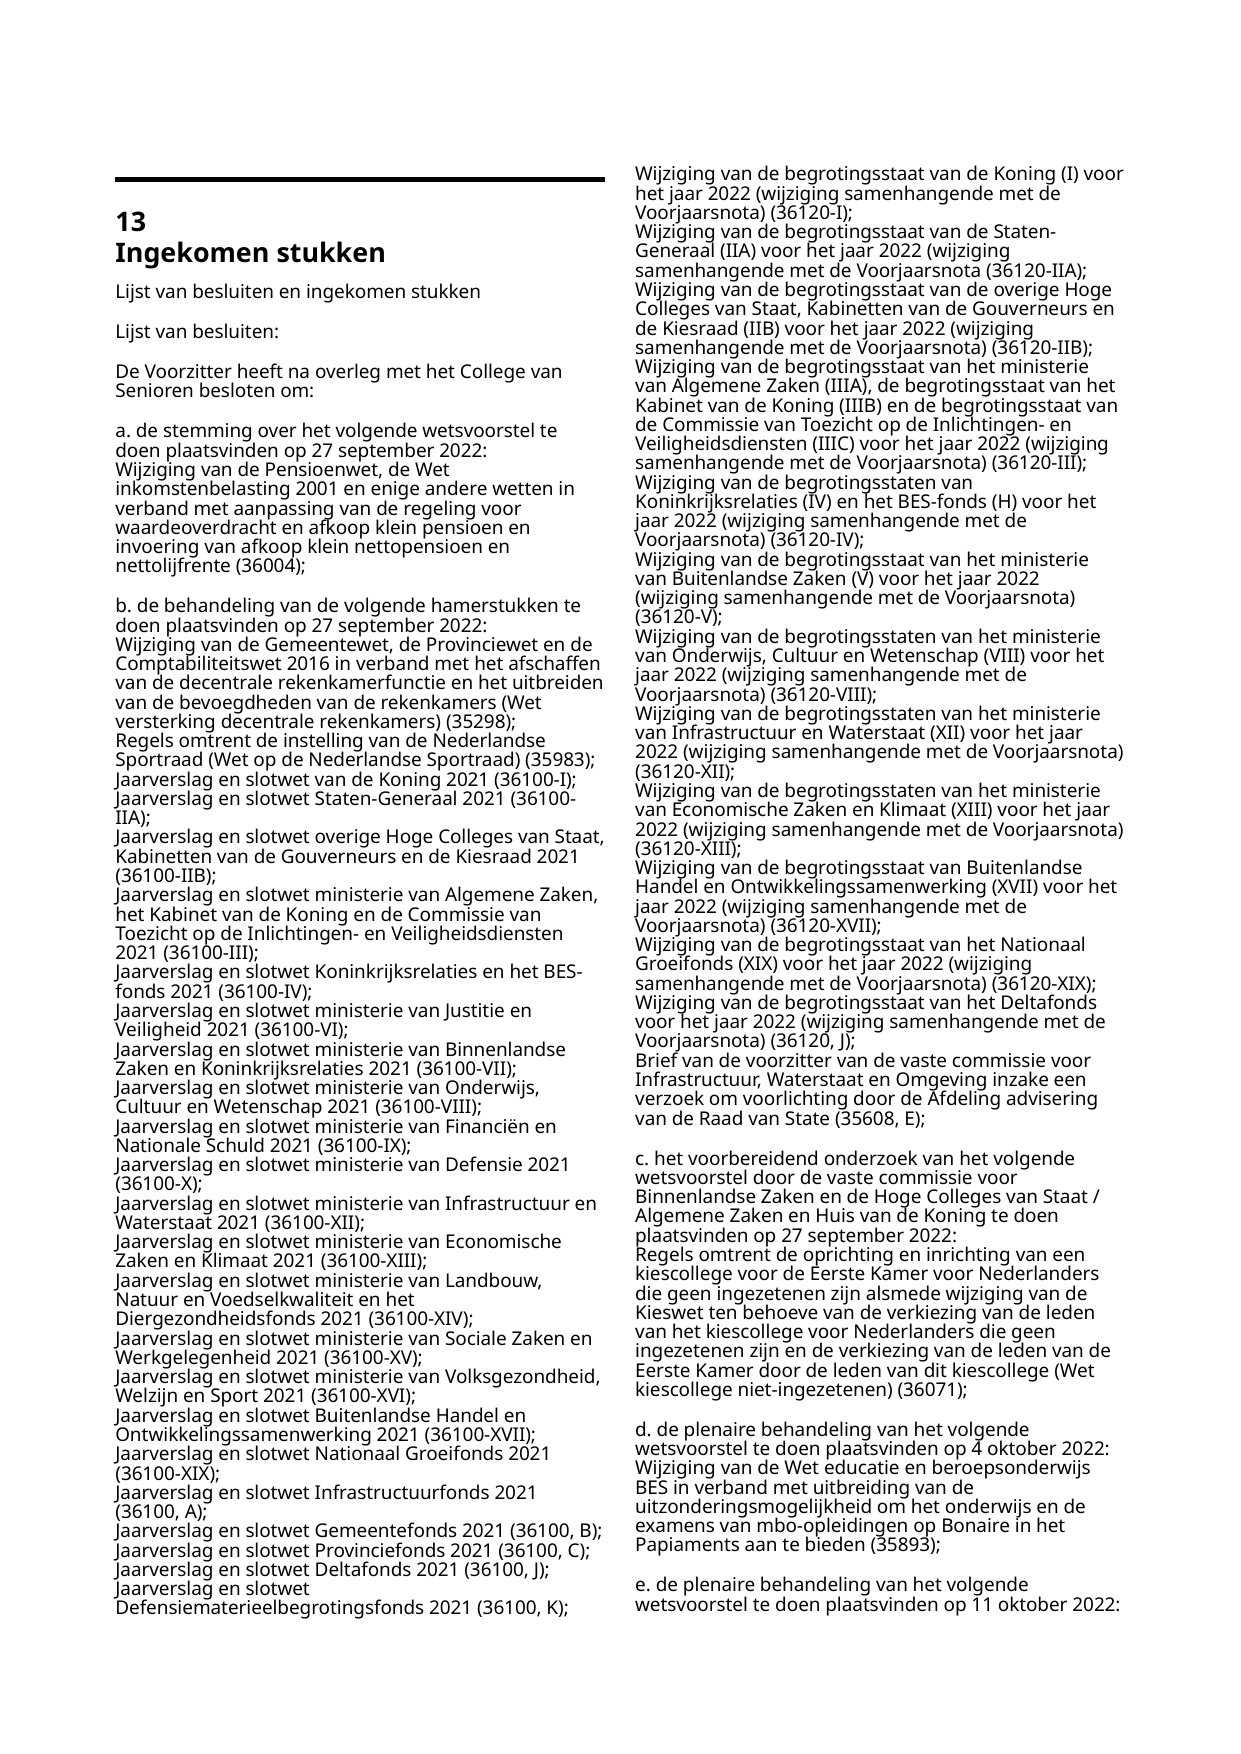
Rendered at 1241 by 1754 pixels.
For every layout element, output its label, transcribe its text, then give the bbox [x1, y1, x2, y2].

text Jaarverslag en slotwet overige Hoge Colleges van Staat, Kabinetten van de Gouverneurs en de Kiesraad 2021 (36100-IIB); [115, 828, 605, 886]
text Jaarverslag en slotwet ministerie van Landbouw, Natuur en Voedselkwaliteit en het Diergezondheidsfonds 2021 (36100-XIV); [115, 1272, 605, 1329]
text Wijziging van de begrotingsstaten van het ministerie van Onderwijs, Cultuur en Wetenschap (VIII) voor het jaar 2022 (wijziging samenhangende met de Voorjaarsnota) (36120-VIII); [635, 628, 1125, 705]
text Jaarverslag en slotwet ministerie van Infrastructuur en Waterstaat 2021 (36100-XII); [115, 1195, 605, 1233]
text Wijziging van de begrotingsstaat van de Staten-Generaal (IIA) voor het jaar 2022 (wijziging samenhangende met de Voorjaarsnota (36120-IIA); [635, 223, 1125, 281]
text Wijziging van de begrotingsstaat van het ministerie van Algemene Zaken (IIIA), de begrotingsstaat van het Kabinet van de Koning (IIIB) en de begrotingsstaat van de Commissie van Toezicht op de Inlichtingen- en Veiligheidsdiensten (IIIC) voor het jaar 2022 (wijziging samenhangende met de Voorjaarsnota) (36120-III); [635, 358, 1125, 474]
text Jaarverslag en slotwet Nationaal Groeifonds 2021 (36100-XIX); [115, 1445, 605, 1484]
text a. de stemming over het volgende wetsvoorstel te doen plaatsvinden op 27 september 2022: [115, 422, 605, 461]
text Jaarverslag en slotwet ministerie van Binnenlandse Zaken en Koninkrijksrelaties 2021 (36100-VII); [115, 1041, 605, 1079]
text Lijst van besluiten en ingekomen stukken [115, 283, 605, 302]
text 13 [115, 203, 605, 239]
text Wijziging van de Gemeentewet, de Provinciewet en de Comptabiliteitswet 2016 in verband met het afschaffen van de decentrale rekenkamerfunctie en het uitbreiden van de bevoegdheden van de rekenkamers (Wet versterking decentrale rekenkamers) (35298); [115, 636, 605, 732]
text Wijziging van de begrotingsstaat van het Deltafonds voor het jaar 2022 (wijziging samenhangende met de Voorjaarsnota) (36120, J); [635, 994, 1125, 1052]
text Ingekomen stukken [115, 239, 605, 283]
text Brief van de voorzitter van de vaste commissie voor Infrastructuur, Waterstaat en Omgeving inzake een verzoek om voorlichting door de Afdeling advisering van de Raad van State (35608, E); [635, 1052, 1125, 1129]
text Jaarverslag en slotwet van de Koning 2021 (36100-I); [115, 771, 605, 790]
text Jaarverslag en slotwet ministerie van Financiën en Nationale Schuld 2021 (36100-IX); [115, 1118, 605, 1156]
text Wijziging van de begrotingsstaat van de Koning (I) voor het jaar 2022 (wijziging samenhangende met de Voorjaarsnota) (36120-I); [635, 165, 1125, 223]
text Jaarverslag en slotwet ministerie van Defensie 2021 (36100-X); [115, 1156, 605, 1195]
text Wijziging van de begrotingsstaat van het Nationaal Groeifonds (XIX) voor het jaar 2022 (wijziging samenhangende met de Voorjaarsnota) (36120-XIX); [635, 936, 1125, 994]
text Regels omtrent de instelling van de Nederlandse Sportraad (Wet op de Nederlandse Sportraad) (35983); [115, 732, 605, 771]
text Jaarverslag en slotwet Deltafonds 2021 (36100, J); [115, 1561, 605, 1580]
text De Voorzitter heeft na overleg met het College van Senioren besloten om: [115, 363, 605, 402]
text Wijziging van de begrotingsstaat van Buitenlandse Handel en Ontwikkelingssamenwerking (XVII) voor het jaar 2022 (wijziging samenhangende met de Voorjaarsnota) (36120-XVII); [635, 859, 1125, 936]
text Jaarverslag en slotwet Defensiematerieelbegrotingsfonds 2021 (36100, K); [115, 1580, 605, 1619]
text c. het voorbereidend onderzoek van het volgende wetsvoorstel door de vaste commissie voor Binnenlandse Zaken en de Hoge Colleges van Staat / Algemene Zaken en Huis van de Koning te doen plaatsvinden op 27 september 2022: [635, 1149, 1125, 1246]
text Jaarverslag en slotwet ministerie van Sociale Zaken en Werkgelegenheid 2021 (36100-XV); [115, 1329, 605, 1368]
text b. de behandeling van de volgende hamerstukken te doen plaatsvinden op 27 september 2022: [115, 597, 605, 636]
text d. de plenaire behandeling van het volgende wetsvoorstel te doen plaatsvinden op 4 oktober 2022: [635, 1421, 1125, 1459]
text Wijziging van de begrotingsstaat van het ministerie van Buitenlandse Zaken (V) voor het jaar 2022 (wijziging samenhangende met de Voorjaarsnota) (36120-V); [635, 551, 1125, 628]
text Jaarverslag en slotwet Provinciefonds 2021 (36100, C); [115, 1542, 605, 1561]
text Jaarverslag en slotwet ministerie van Economische Zaken en Klimaat 2021 (36100-XIII); [115, 1233, 605, 1272]
text Jaarverslag en slotwet Staten-Generaal 2021 (36100-IIA); [115, 790, 605, 828]
text Wijziging van de begrotingsstaten van Koninkrijksrelaties (IV) en het BES-fonds (H) voor het jaar 2022 (wijziging samenhangende met de Voorjaarsnota) (36120-IV); [635, 474, 1125, 551]
text Wijziging van de Pensioenwet, de Wet inkomstenbelasting 2001 en enige andere wetten in verband met aanpassing van de regeling voor waardeoverdracht en afkoop klein pensioen en invoering van afkoop klein nettopensioen en nettolijfrente (36004); [115, 461, 605, 577]
text Jaarverslag en slotwet ministerie van Volksgezondheid, Welzijn en Sport 2021 (36100-XVI); [115, 1368, 605, 1407]
text Jaarverslag en slotwet Koninkrijksrelaties en het BES-fonds 2021 (36100-IV); [115, 963, 605, 1002]
text Regels omtrent de oprichting en inrichting van een kiescollege voor de Eerste Kamer voor Nederlanders die geen ingezetenen zijn alsmede wijziging van de Kieswet ten behoeve van de verkiezing van de leden van het kiescollege voor Nederlanders die geen ingezetenen zijn en de verkiezing van de leden van de Eerste Kamer door de leden van dit kiescollege (Wet kiescollege niet-ingezetenen) (36071); [635, 1246, 1125, 1400]
text Jaarverslag en slotwet ministerie van Justitie en Veiligheid 2021 (36100-VI); [115, 1002, 605, 1041]
text Wijziging van de Wet educatie en beroepsonderwijs BES in verband met uitbreiding van de uitzonderingsmogelijkheid om het onderwijs en de examens van mbo-opleidingen op Bonaire in het Papiaments aan te bieden (35893); [635, 1459, 1125, 1556]
text Jaarverslag en slotwet Gemeentefonds 2021 (36100, B); [115, 1522, 605, 1542]
text Jaarverslag en slotwet Infrastructuurfonds 2021 (36100, A); [115, 1484, 605, 1522]
text Lijst van besluiten: [115, 323, 605, 342]
text e. de plenaire behandeling van het volgende wetsvoorstel te doen plaatsvinden op 11 oktober 2022: [635, 1576, 1125, 1615]
text Jaarverslag en slotwet Buitenlandse Handel en Ontwikkelingssamenwerking 2021 (36100-XVII); [115, 1407, 605, 1445]
text Jaarverslag en slotwet ministerie van Algemene Zaken, het Kabinet van de Koning en de Commissie van Toezicht op de Inlichtingen- en Veiligheidsdiensten 2021 (36100-III); [115, 886, 605, 963]
text Wijziging van de begrotingsstaten van het ministerie van Infrastructuur en Waterstaat (XII) voor het jaar 2022 (wijziging samenhangende met de Voorjaarsnota) (36120-XII); [635, 705, 1125, 782]
text Jaarverslag en slotwet ministerie van Onderwijs, Cultuur en Wetenschap 2021 (36100-VIII); [115, 1079, 605, 1118]
text Wijziging van de begrotingsstaten van het ministerie van Economische Zaken en Klimaat (XIII) voor het jaar 2022 (wijziging samenhangende met de Voorjaarsnota) (36120-XIII); [635, 782, 1125, 859]
text Wijziging van de begrotingsstaat van de overige Hoge Colleges van Staat, Kabinetten van de Gouverneurs en de Kiesraad (IIB) voor het jaar 2022 (wijziging samenhangende met de Voorjaarsnota) (36120-IIB); [635, 281, 1125, 358]
